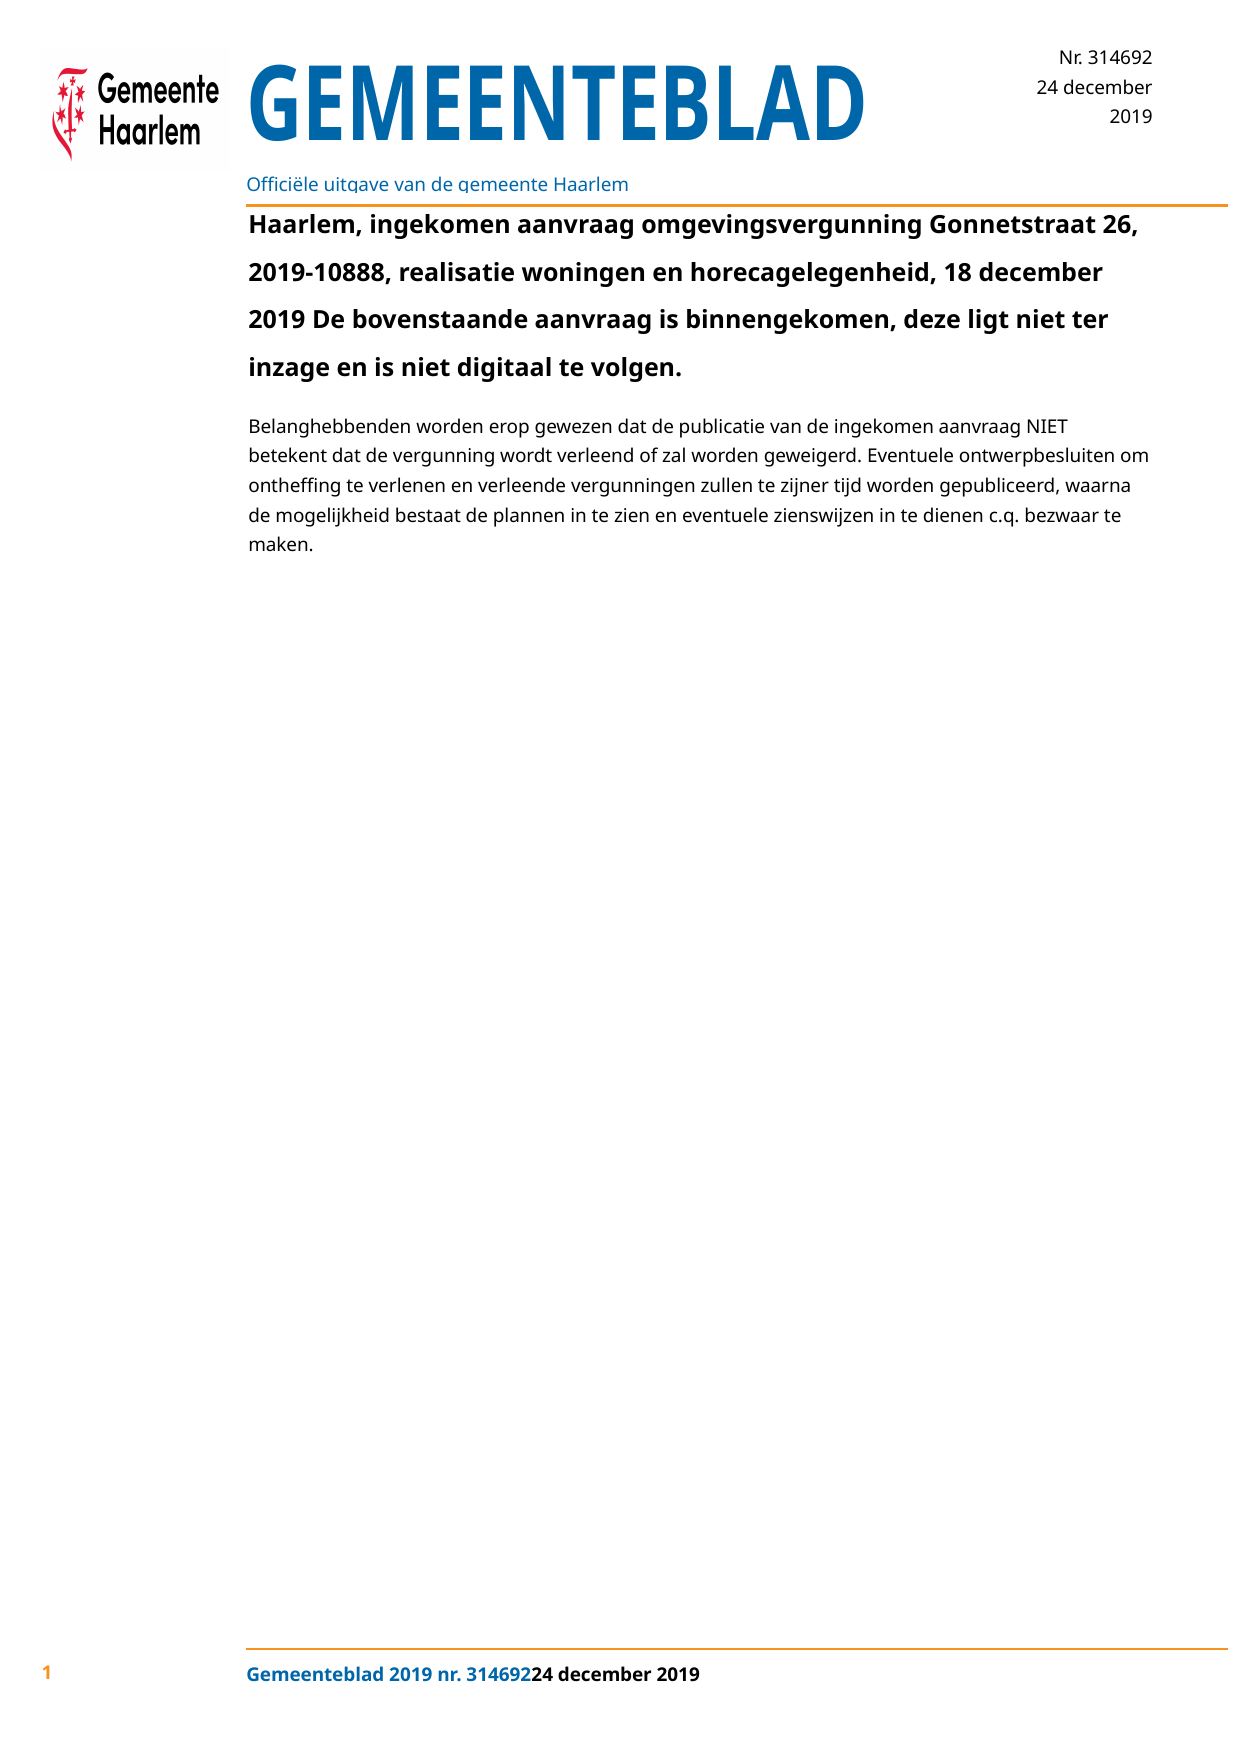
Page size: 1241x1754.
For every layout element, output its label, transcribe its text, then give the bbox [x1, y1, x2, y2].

picture [41, 47, 231, 172]
text Belanghebbenden worden erop gewezen dat de publicatie van de ingekomen aanvraag NIET betekent dat de vergunning wordt verleend of zal worden geweigerd. Eventuele ontwerpbesluiten om ontheffing te verlenen en verleende vergunningen zullen te zijner tijd worden gepubliceerd, waarna de mogelijkheid bestaat de plannen in te zien en eventuele zienswijzen in te dienen c.q. bezwaar te maken. [248, 413, 1152, 557]
text Haarlem, ingekomen aanvraag omgevingsvergunning Gonnetstraat 26, 2019-10888, realisatie woningen en horecagelegenheid, 18 december 2019 De bovenstaande aanvraag is binnengekomen, deze ligt niet ter inzage en is niet digitaal te volgen. [248, 207, 1152, 384]
